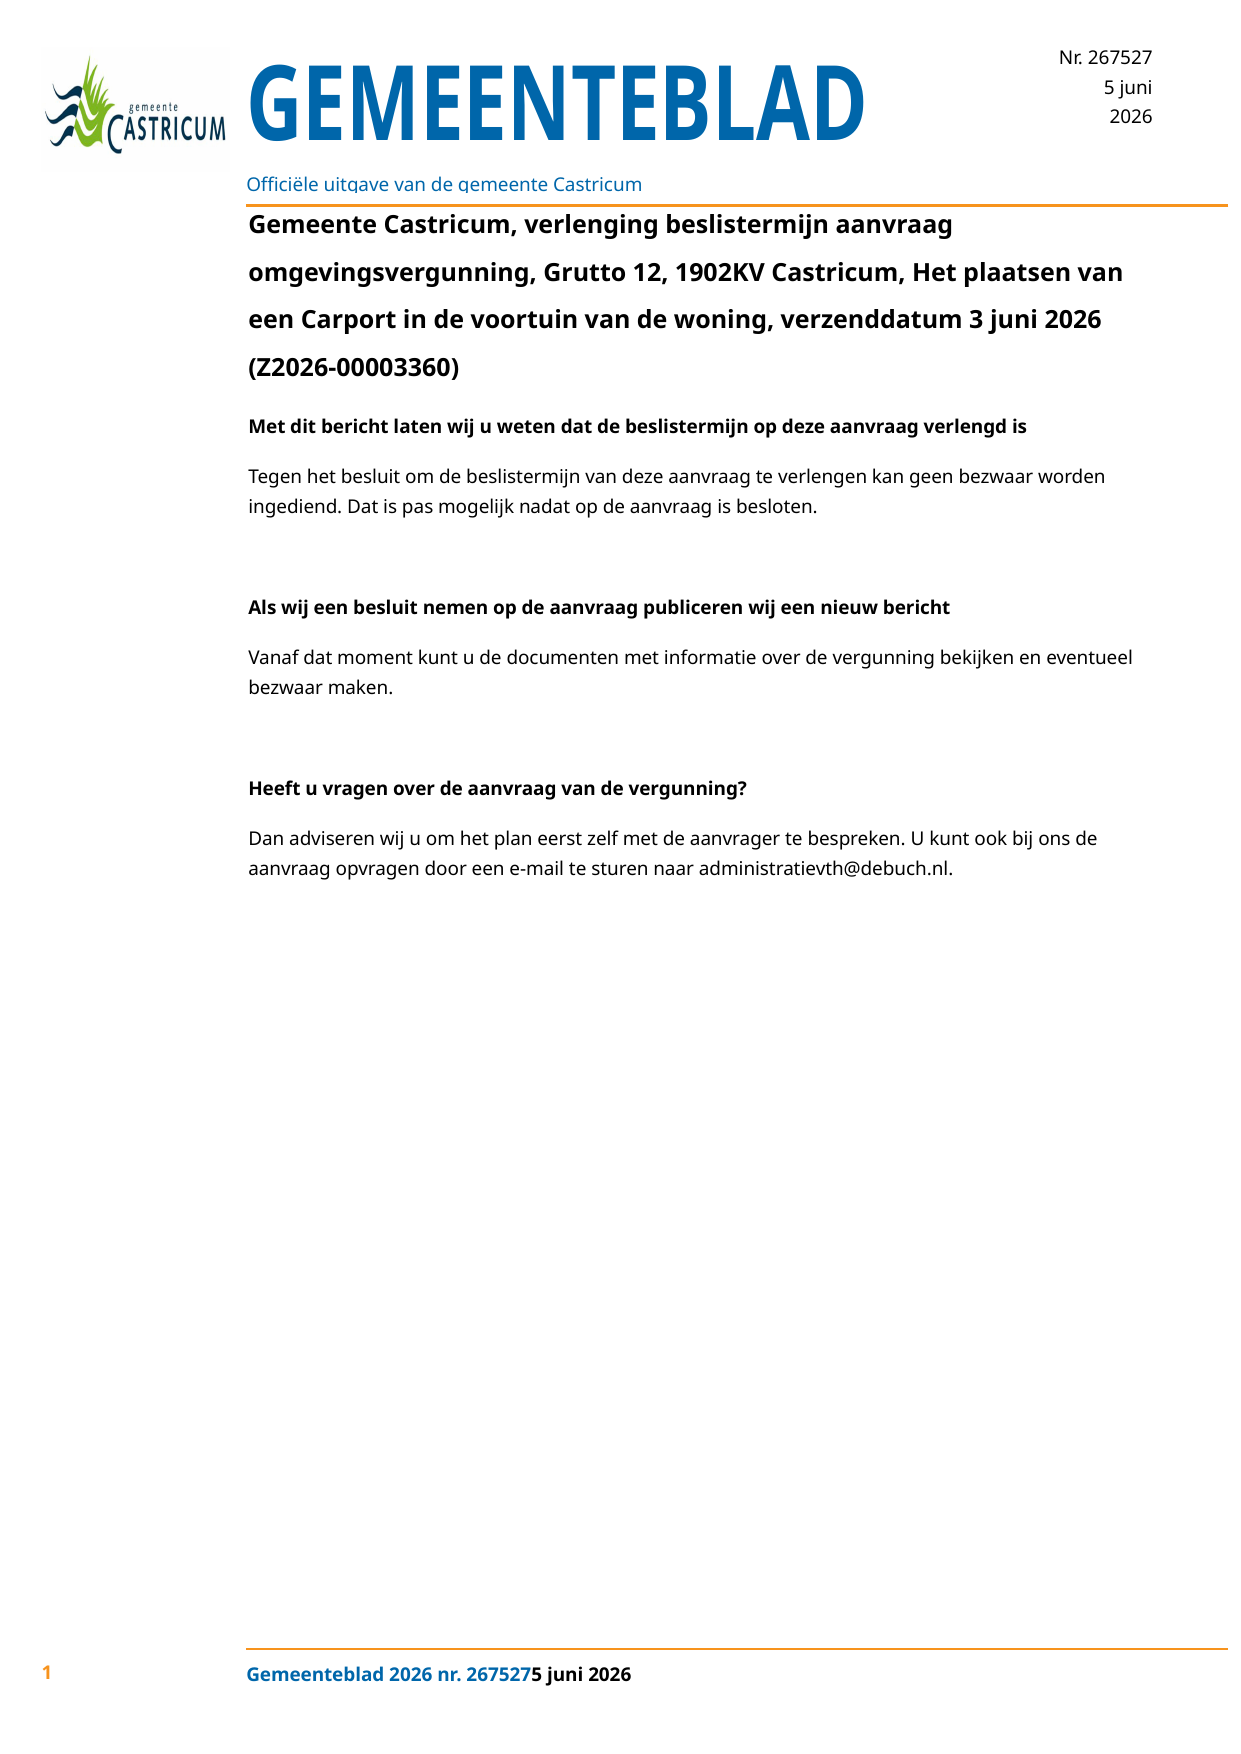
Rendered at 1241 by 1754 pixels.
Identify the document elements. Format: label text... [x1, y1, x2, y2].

text Met dit bericht laten wij u weten dat de beslistermijn op deze aanvraag verlengd is [248, 413, 1152, 439]
text Gemeente Castricum, verlenging beslistermijn aanvraag omgevingsvergunning, Grutto 12, 1902KV Castricum, Het plaatsen van een Carport in de voortuin van de woning, verzenddatum 3 juni 2026 (Z2026-00003360) [248, 207, 1152, 384]
text Vanaf dat moment kunt u de documenten met informatie over de vergunning bekijken en eventueel bezwaar maken. [248, 644, 1152, 700]
text Heeft u vragen over de aanvraag van de vergunning? [248, 775, 1152, 801]
text Dan adviseren wij u om het plan eerst zelf met de aanvrager te bespreken. U kunt ook bij ons de aanvraag opvragen door een e-mail te sturen naar administratievth@debuch.nl. [248, 825, 1152, 881]
text Als wij een besluit nemen op de aanvraag publiceren wij een nieuw bericht [248, 594, 1152, 620]
picture [41, 47, 231, 172]
text Tegen het besluit om de beslistermijn van deze aanvraag te verlengen kan geen bezwaar worden ingediend. Dat is pas mogelijk nadat op de aanvraag is besloten. [248, 463, 1152, 519]
